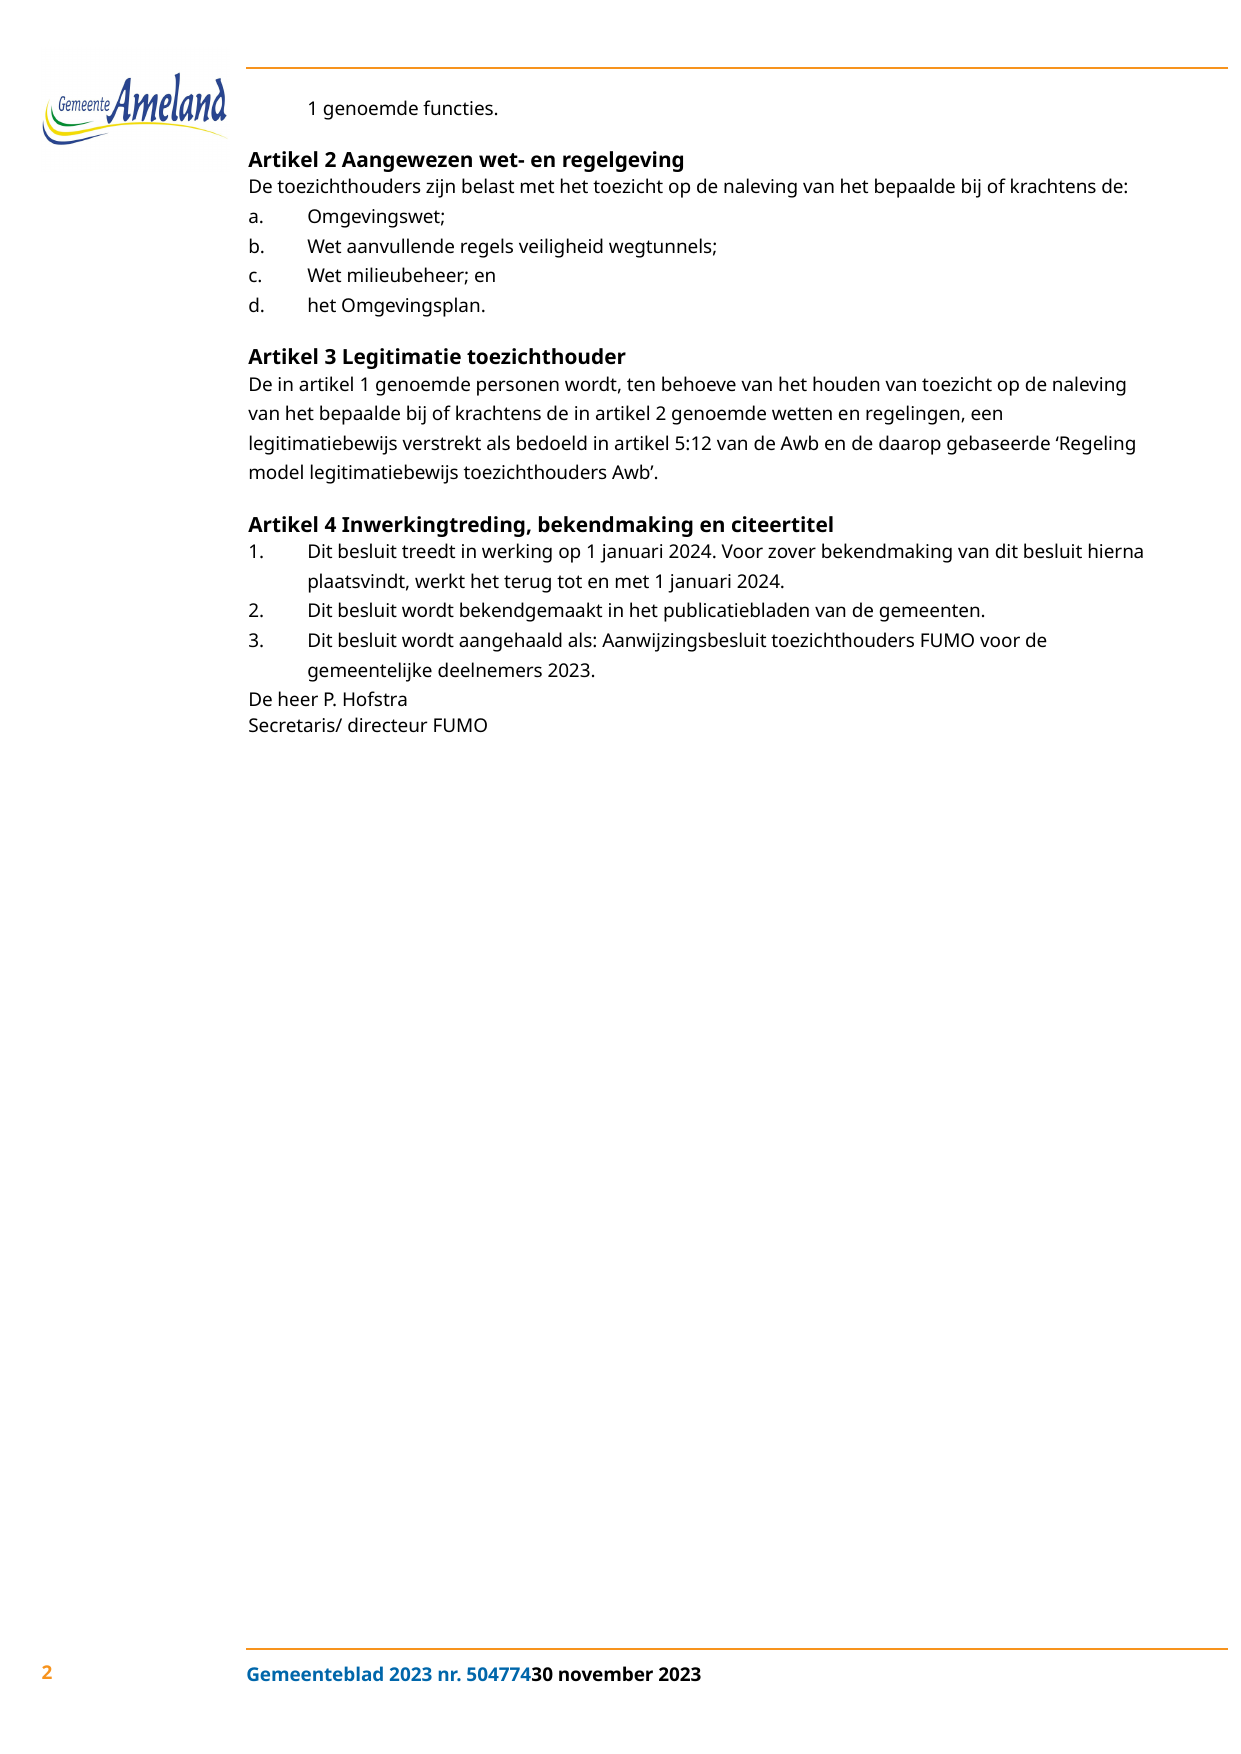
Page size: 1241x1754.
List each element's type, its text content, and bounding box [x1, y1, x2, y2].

list het Omgevingsplan. [248, 292, 1152, 318]
list Dit besluit treedt in werking op 1 januari 2024. Voor zover bekendmaking van dit besluit hierna plaatsvindt, werkt het terug tot en met 1 januari 2024. [248, 538, 1152, 594]
text De toezichthouders zijn belast met het toezicht op de naleving van het bepaalde bij of krachtens de: [248, 174, 1152, 199]
list Dit besluit wordt bekendgemaakt in het publicatiebladen van de gemeenten. [248, 598, 1152, 623]
list Dit besluit wordt aangehaald als: Aanwijzingsbesluit toezichthouders FUMO voor de gemeentelijke deelnemers 2023. [248, 627, 1152, 682]
text De heer P. Hofstra [248, 686, 1152, 712]
text Secretaris/ directeur FUMO [248, 712, 1152, 738]
text De in artikel 1 genoemde personen wordt, ten behoeve van het houden van toezicht op de naleving van het bepaalde bij of krachtens de in artikel 2 genoemde wetten en regelingen, een legitimatiebewijs verstrekt als bedoeld in artikel 5:12 van de Awb en de daarop gebaseerde ‘Regeling model legitimatiebewijs toezichthouders Awb’. [248, 371, 1152, 485]
text Artikel 2 Aangewezen wet- en regelgeving [248, 145, 1152, 174]
list Omgevingswet; [248, 203, 1152, 229]
picture [41, 47, 231, 172]
text Artikel 4 Inwerkingtreding, bekendmaking en citeertitel [248, 510, 1152, 538]
list 1 genoemde functies. [248, 95, 1152, 121]
text Artikel 3 Legitimatie toezichthouder [248, 342, 1152, 371]
list Wet aanvullende regels veiligheid wegtunnels; [248, 233, 1152, 258]
list Wet milieubeheer; en [248, 262, 1152, 288]
